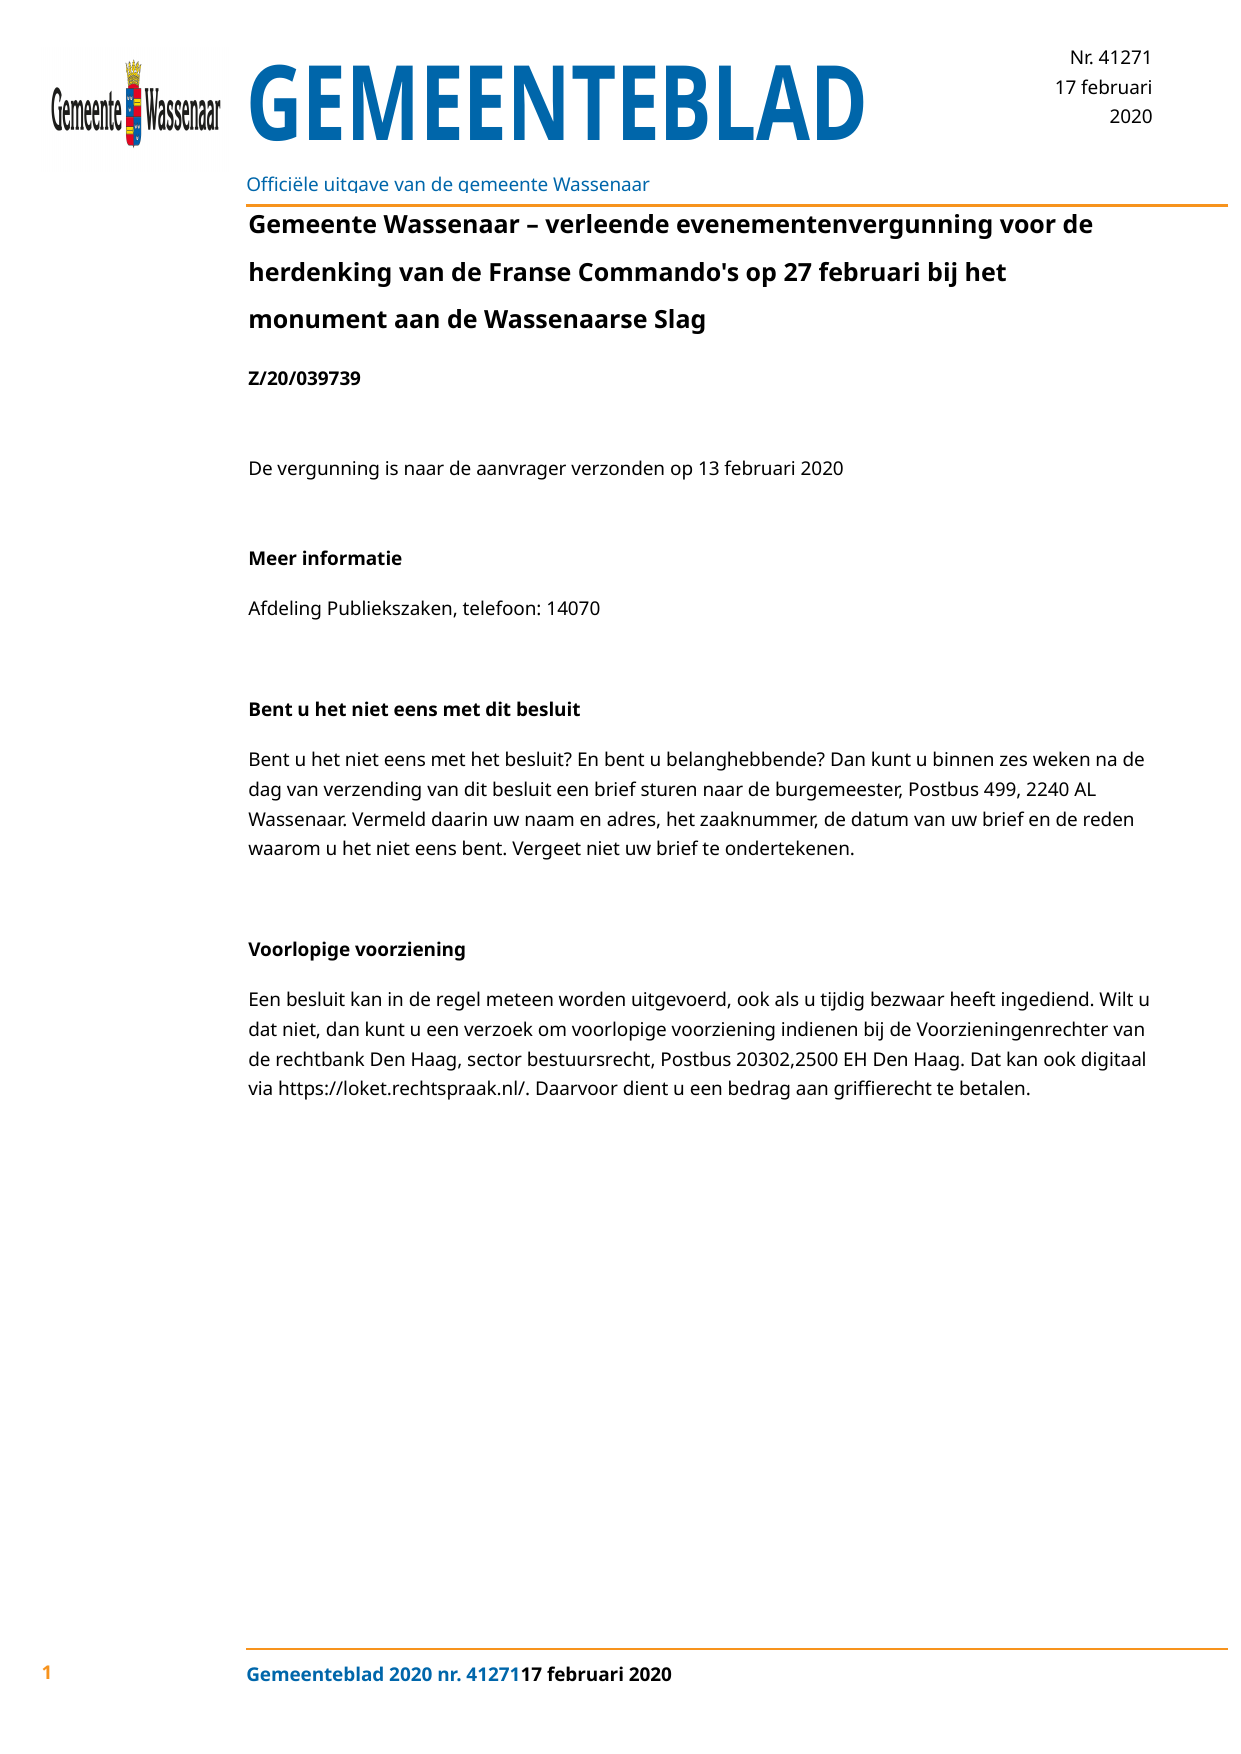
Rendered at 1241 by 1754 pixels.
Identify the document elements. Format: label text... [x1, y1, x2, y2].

text Afdeling Publiekszaken, telefoon: 14070 [248, 595, 1152, 621]
text Bent u het niet eens met dit besluit [248, 696, 1152, 722]
text Bent u het niet eens met het besluit? En bent u belanghebbende? Dan kunt u binnen zes weken na de dag van verzending van dit besluit een brief sturen naar de burgemeester, Postbus 499, 2240 AL Wassenaar. Vermeld daarin uw naam en adres, het zaaknummer, de datum van uw brief en de reden waarom u het niet eens bent. Vergeet niet uw brief te ondertekenen. [248, 747, 1152, 861]
text Gemeente Wassenaar – verleende evenementenvergunning voor de herdenking van de Franse Commando's op 27 februari bij het monument aan de Wassenaarse Slag [248, 207, 1152, 336]
text Een besluit kan in de regel meteen worden uitgevoerd, ook als u tijdig bezwaar heeft ingediend. Wilt u dat niet, dan kunt u een verzoek om voorlopige voorziening indienen bij de Voorzieningenrechter van de rechtbank Den Haag, sector bestuursrecht, Postbus 20302,2500 EH Den Haag. Dat kan ook digitaal via https://loket.rechtspraak.nl/. Daarvoor dient u een bedrag aan griffierecht te betalen. [248, 987, 1152, 1101]
text Z/20/039739 [248, 366, 1152, 391]
text Voorlopige voorziening [248, 936, 1152, 962]
text Meer informatie [248, 545, 1152, 571]
picture [41, 47, 231, 172]
text De vergunning is naar de aanvrager verzonden op 13 februari 2020 [248, 455, 1152, 481]
